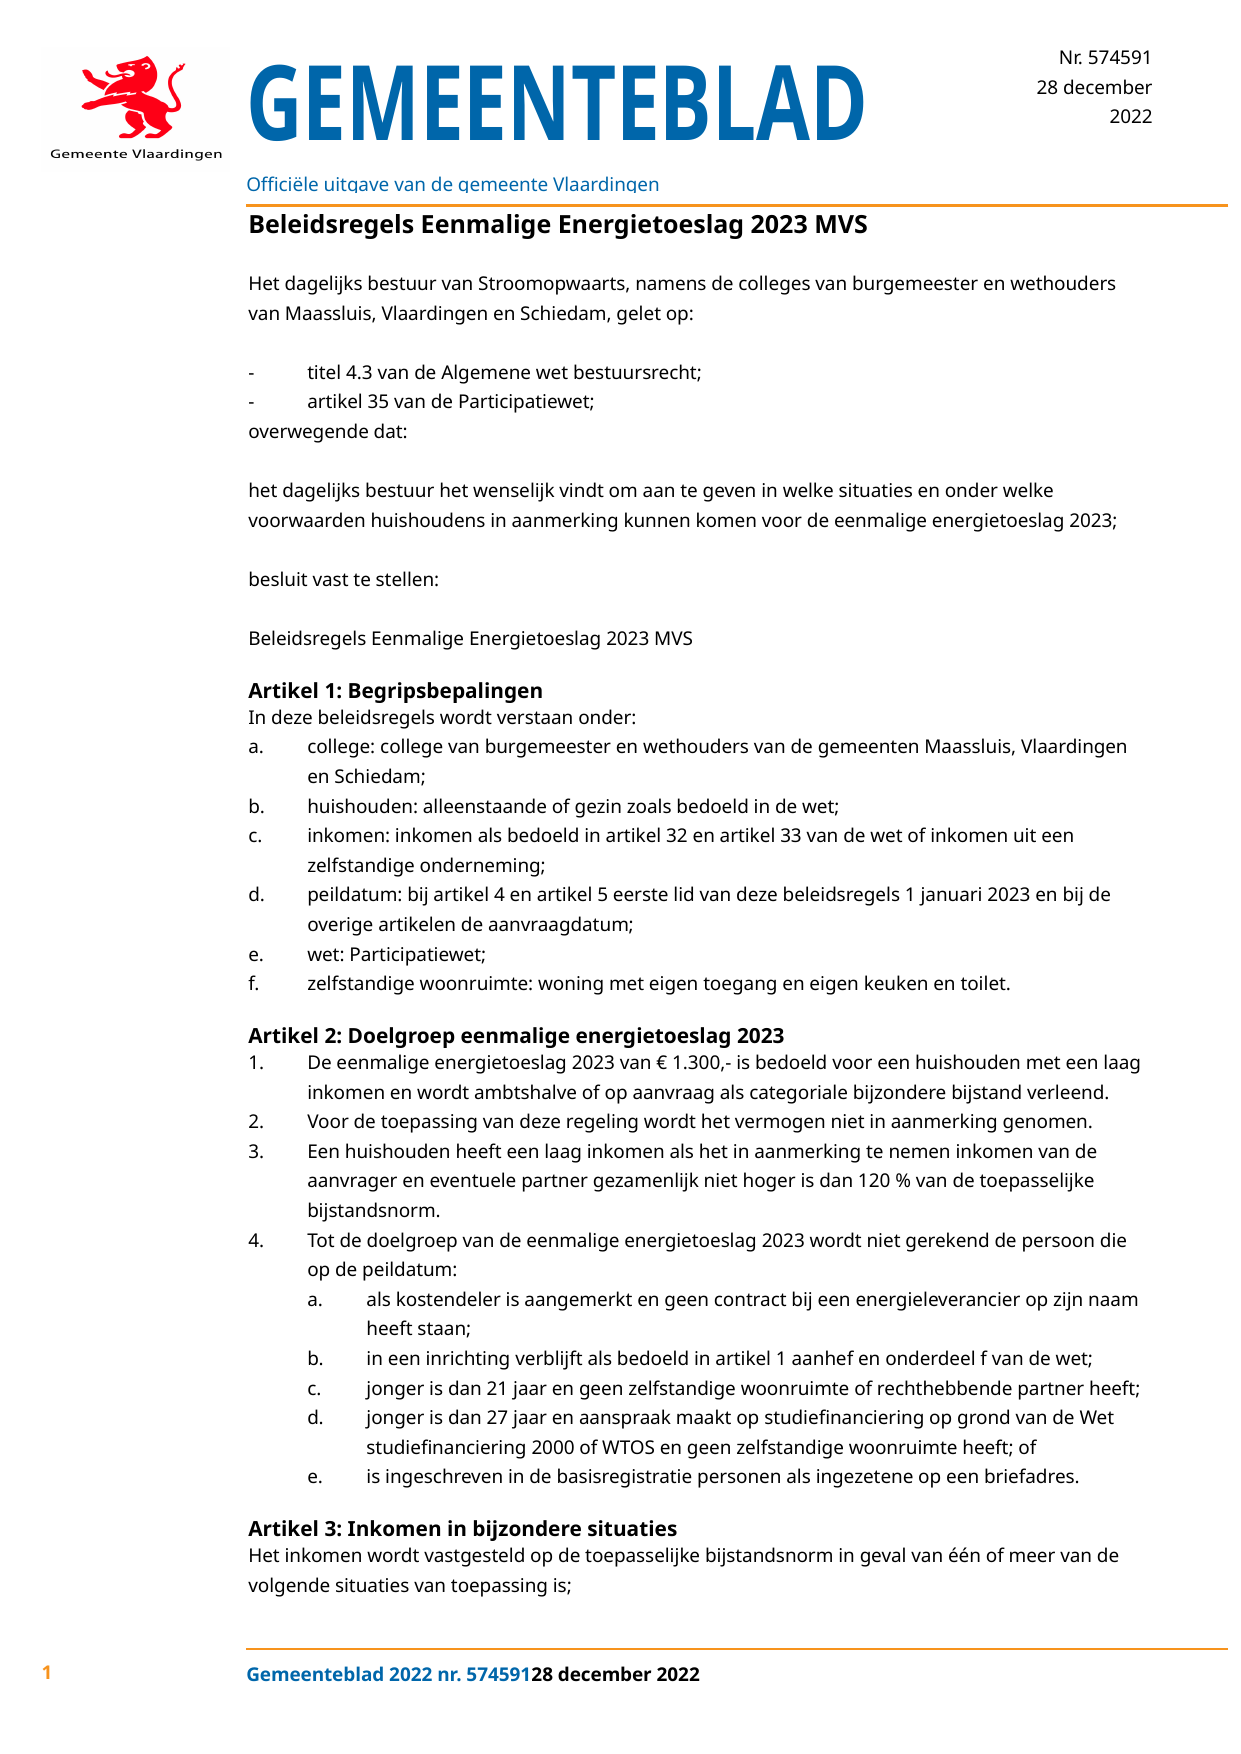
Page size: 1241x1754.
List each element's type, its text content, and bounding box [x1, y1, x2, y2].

text Beleidsregels Eenmalige Energietoeslag 2023 MVS [248, 207, 1152, 241]
picture [41, 47, 231, 172]
text Het inkomen wordt vastgesteld op de toepasselijke bijstandsnorm in geval van één of meer van de volgende situaties van toepassing is; [248, 1542, 1152, 1598]
text overwegende dat: [248, 418, 1152, 444]
list in een inrichting verblijft als bedoeld in artikel 1 aanhef en onderdeel f van de wet; [307, 1345, 1152, 1371]
text besluit vast te stellen: [248, 566, 1152, 592]
list jonger is dan 27 jaar en aanspraak maakt op studiefinanciering op grond van de Wet studiefinanciering 2000 of WTOS en geen zelfstandige woonruimte heeft; of [307, 1404, 1152, 1459]
list als kostendeler is aangemerkt en geen contract bij een energieleverancier op zijn naam heeft staan; [307, 1286, 1152, 1341]
text Artikel 1: Begripsbepalingen [248, 676, 1152, 704]
list college: college van burgemeester en wethouders van de gemeenten Maassluis, Vlaardingen en Schiedam; [248, 734, 1152, 789]
list artikel 35 van de Participatiewet; [248, 389, 1152, 414]
list jonger is dan 21 jaar en geen zelfstandige woonruimte of rechthebbende partner heeft; [307, 1375, 1152, 1400]
list Een huishouden heeft een laag inkomen als het in aanmerking te nemen inkomen van de aanvrager en eventuele partner gezamenlijk niet hoger is dan 120 % van de toepasselijke bijstandsnorm. [248, 1138, 1152, 1223]
text In deze beleidsregels wordt verstaan onder: [248, 704, 1152, 730]
list Tot de doelgroep van de eenmalige energietoeslag 2023 wordt niet gerekend de persoon die op de peildatum: [248, 1227, 1152, 1282]
list inkomen: inkomen als bedoeld in artikel 32 en artikel 33 van de wet of inkomen uit een zelfstandige onderneming; [248, 822, 1152, 878]
text Artikel 3: Inkomen in bijzondere situaties [248, 1514, 1152, 1542]
text Beleidsregels Eenmalige Energietoeslag 2023 MVS [248, 625, 1152, 651]
list wet: Participatiewet; [248, 941, 1152, 967]
list huishouden: alleenstaande of gezin zoals bedoeld in de wet; [248, 793, 1152, 819]
list De eenmalige energietoeslag 2023 van € 1.300,- is bedoeld voor een huishouden met een laag inkomen en wordt ambtshalve of op aanvraag als categoriale bijzondere bijstand verleend. [248, 1049, 1152, 1104]
list is ingeschreven in de basisregistratie personen als ingezetene op een briefadres. [307, 1463, 1152, 1489]
list peildatum: bij artikel 4 en artikel 5 eerste lid van deze beleidsregels 1 januari 2023 en bij de overige artikelen de aanvraagdatum; [248, 882, 1152, 937]
list zelfstandige woonruimte: woning met eigen toegang en eigen keuken en toilet. [248, 970, 1152, 996]
list titel 4.3 van de Algemene wet bestuursrecht; [248, 359, 1152, 385]
text het dagelijks bestuur het wenselijk vindt om aan te geven in welke situaties en onder welke voorwaarden huishoudens in aanmerking kunnen komen voor de eenmalige energietoeslag 2023; [248, 477, 1152, 533]
text Artikel 2: Doelgroep eenmalige energietoeslag 2023 [248, 1021, 1152, 1049]
text Het dagelijks bestuur van Stroomopwaarts, namens de colleges van burgemeester en wethouders van Maassluis, Vlaardingen en Schiedam, gelet op: [248, 270, 1152, 326]
list Voor de toepassing van deze regeling wordt het vermogen niet in aanmerking genomen. [248, 1108, 1152, 1134]
